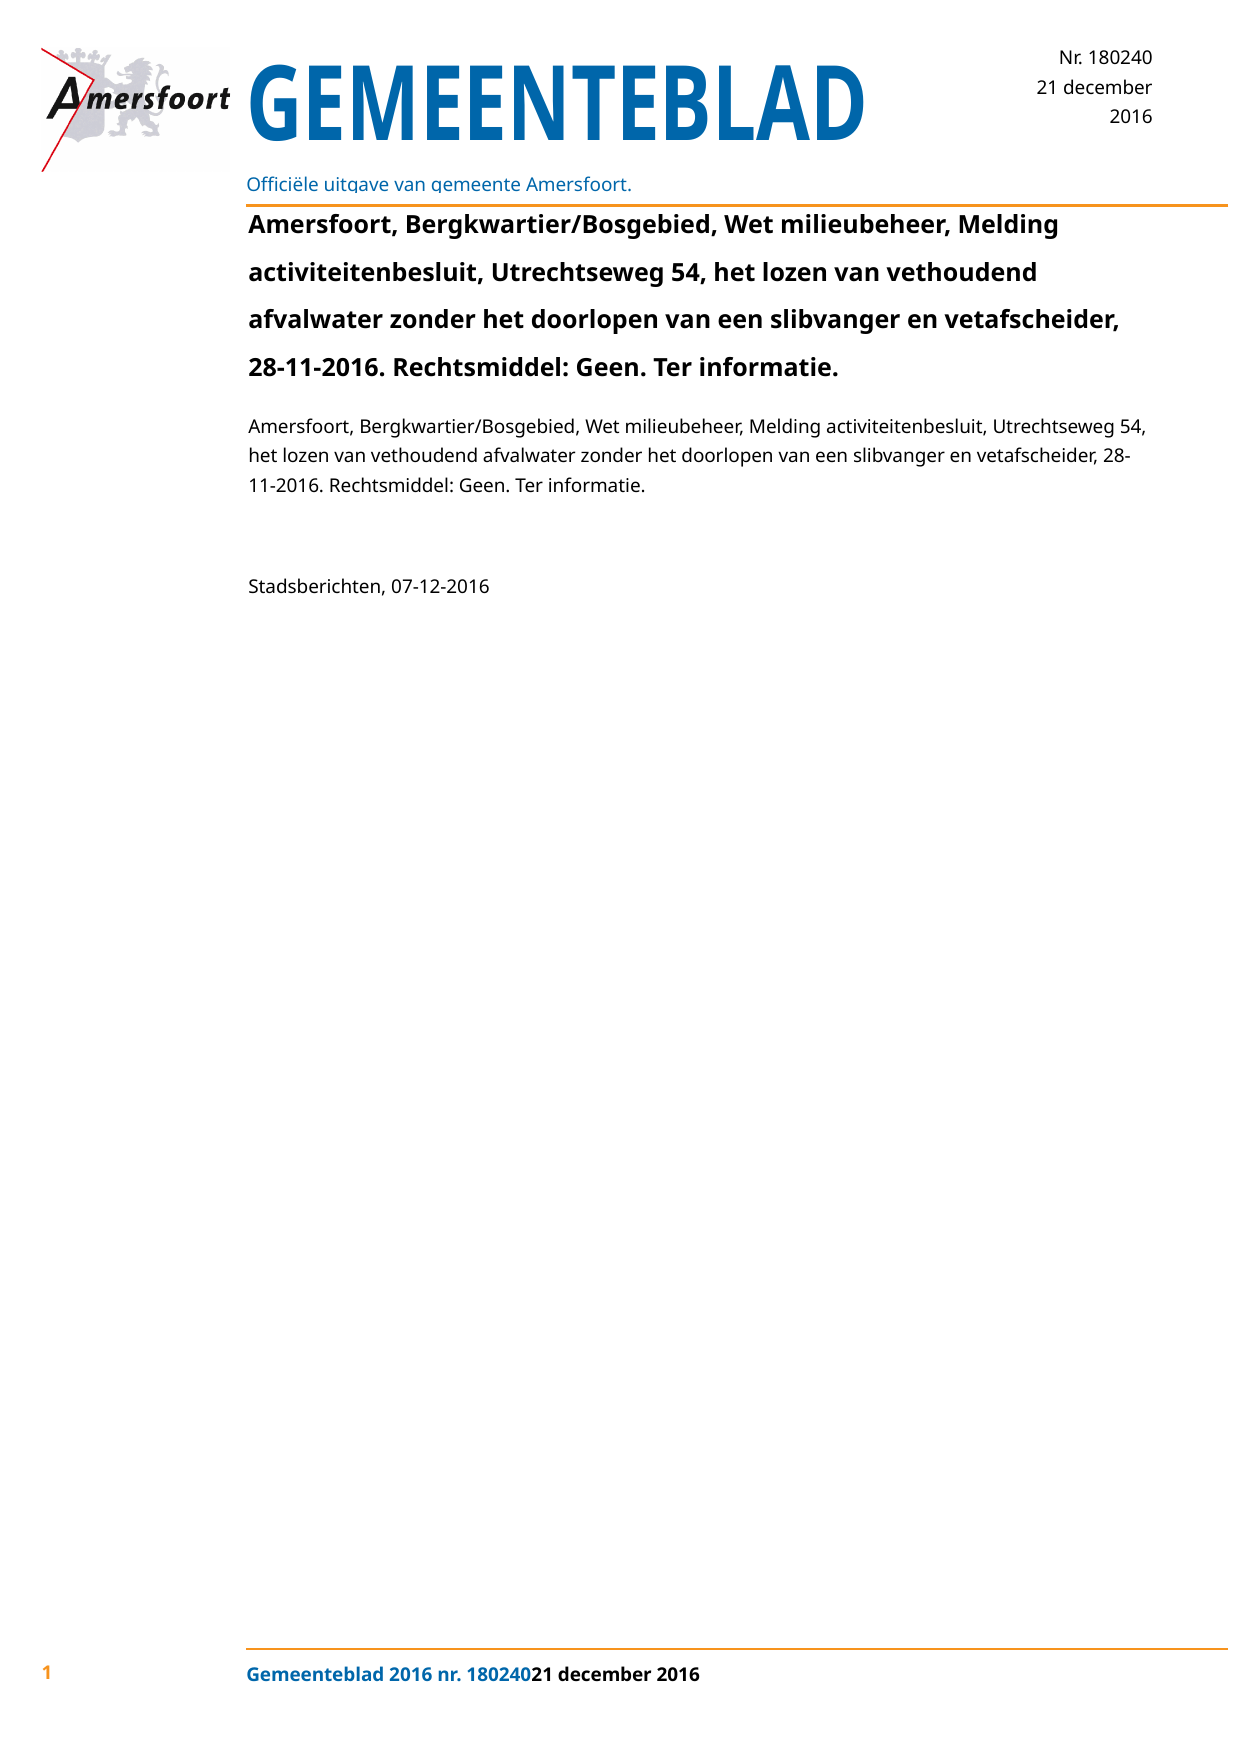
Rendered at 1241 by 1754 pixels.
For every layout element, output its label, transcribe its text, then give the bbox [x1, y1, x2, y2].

text Stadsberichten, 07-12-2016 [248, 573, 1152, 599]
text Amersfoort, Bergkwartier/Bosgebied, Wet milieubeheer, Melding activiteitenbesluit, Utrechtseweg 54, het lozen van vethoudend afvalwater zonder het doorlopen van een slibvanger en vetafscheider, 28-11-2016. Rechtsmiddel: Geen. Ter informatie. [248, 413, 1152, 498]
picture [41, 47, 231, 172]
text Amersfoort, Bergkwartier/Bosgebied, Wet milieubeheer, Melding activiteitenbesluit, Utrechtseweg 54, het lozen van vethoudend afvalwater zonder het doorlopen van een slibvanger en vetafscheider, 28-11-2016. Rechtsmiddel: Geen. Ter informatie. [248, 207, 1152, 384]
